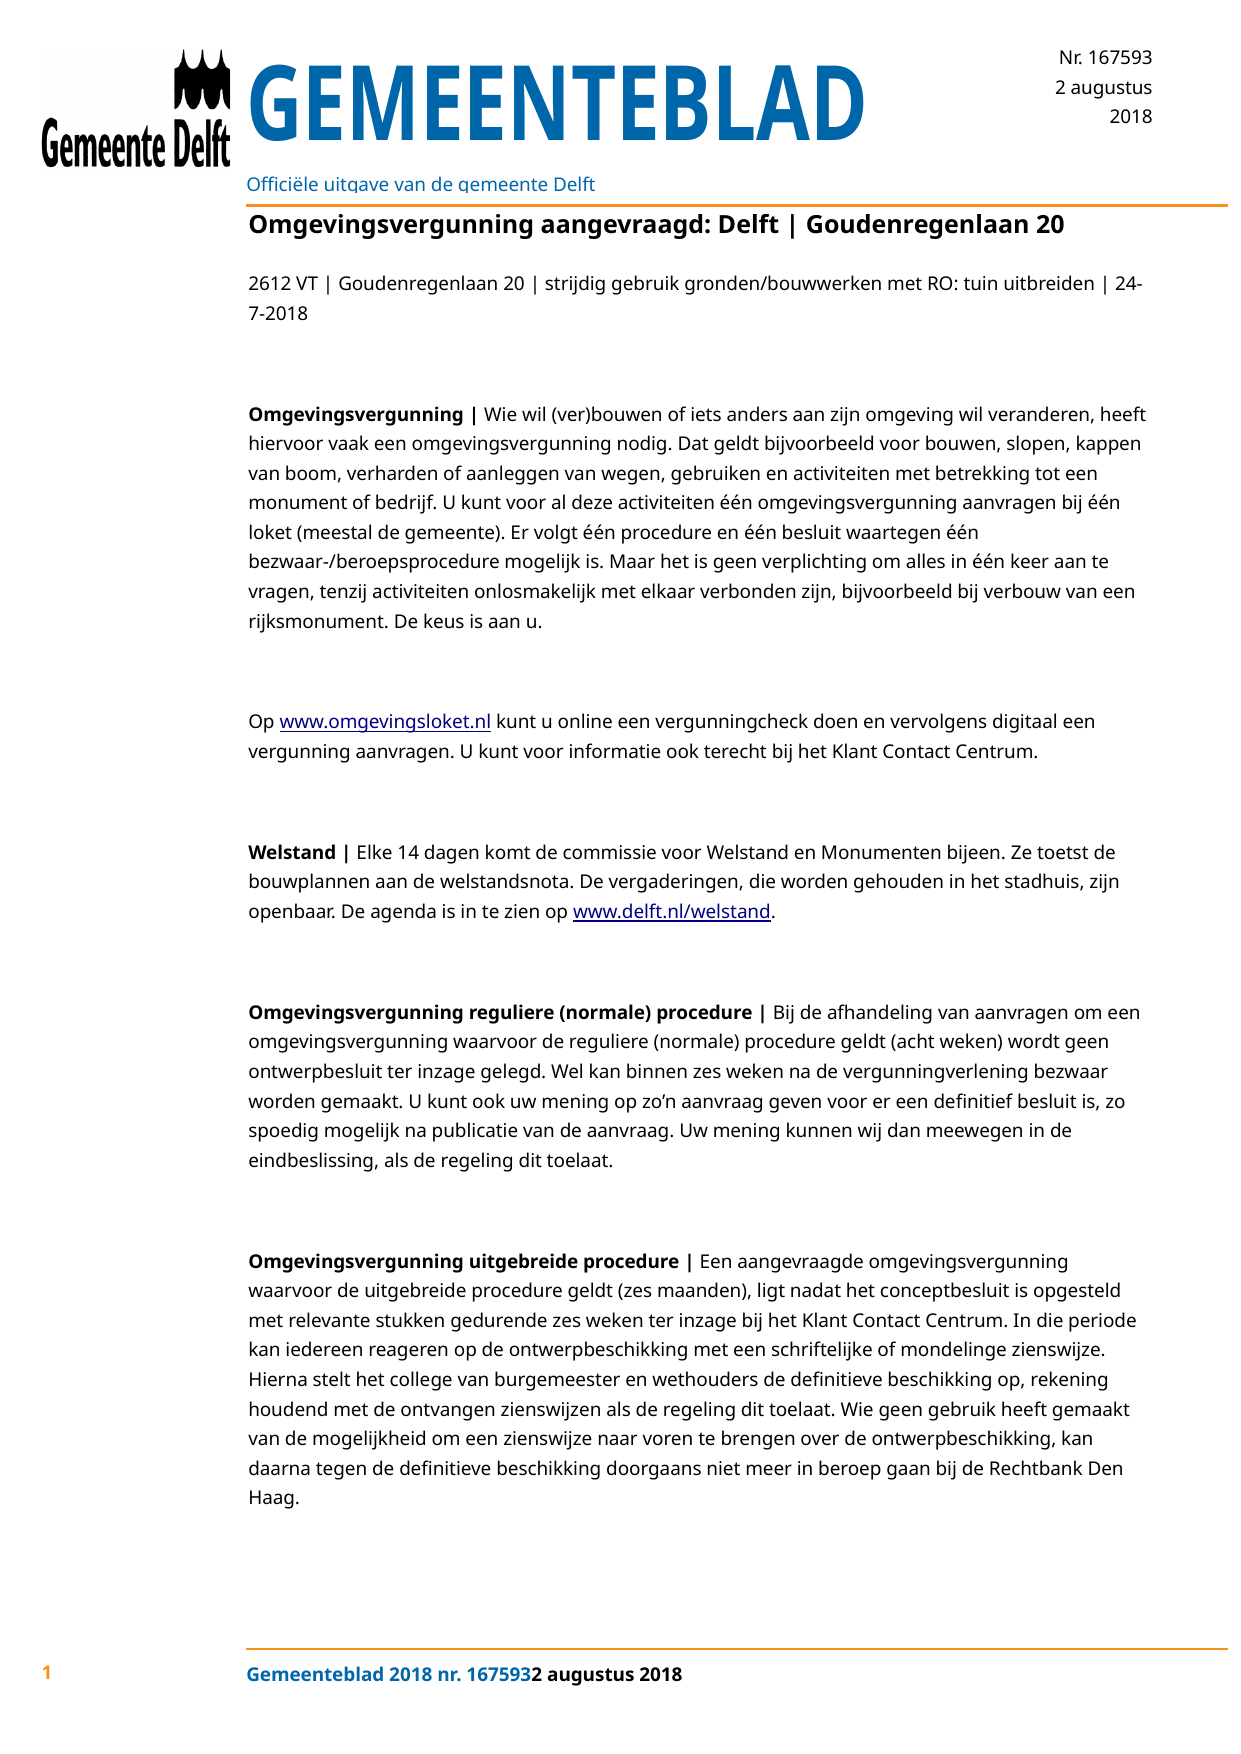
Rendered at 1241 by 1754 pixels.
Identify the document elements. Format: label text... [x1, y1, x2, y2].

text Omgevingsvergunning reguliere (normale) procedure | Bij de afhandeling van aanvragen om een omgevingsvergunning waarvoor de reguliere (normale) procedure geldt (acht weken) wordt geen ontwerpbesluit ter inzage gelegd. Wel kan binnen zes weken na de vergunningverlening bezwaar worden gemaakt. U kunt ook uw mening op zo’n aanvraag geven voor er een definitief besluit is, zo spoedig mogelijk na publicatie van de aanvraag. Uw mening kunnen wij dan meewegen in de eindbeslissing, als de regeling dit toelaat. [248, 999, 1152, 1173]
picture [41, 47, 231, 172]
text Op www.omgevingsloket.nl kunt u online een vergunningcheck doen en vervolgens digitaal een vergunning aanvragen. U kunt voor informatie ook terecht bij het Klant Contact Centrum. [248, 709, 1152, 764]
text Omgevingsvergunning uitgebreide procedure | Een aangevraagde omgevingsvergunning waarvoor de uitgebreide procedure geldt (zes maanden), ligt nadat het conceptbesluit is opgesteld met relevante stukken gedurende zes weken ter inzage bij het Klant Contact Centrum. In die periode kan iedereen reageren op de ontwerpbeschikking met een schriftelijke of mondelinge zienswijze. Hierna stelt het college van burgemeester en wethouders de definitieve beschikking op, rekening houdend met de ontvangen zienswijzen als de regeling dit toelaat. Wie geen gebruik heeft gemaakt van de mogelijkheid om een zienswijze naar voren te brengen over de ontwerpbeschikking, kan daarna tegen de definitieve beschikking doorgaans niet meer in beroep gaan bij de Rechtbank Den Haag. [248, 1248, 1152, 1510]
text 2612 VT | Goudenregenlaan 20 | strijdig gebruik gronden/bouwwerken met RO: tuin uitbreiden | 24-7-2018 [248, 270, 1152, 326]
text Omgevingsvergunning | Wie wil (ver)bouwen of iets anders aan zijn omgeving wil veranderen, heeft hiervoor vaak een omgevingsvergunning nodig. Dat geldt bijvoorbeeld voor bouwen, slopen, kappen van boom, verharden of aanleggen van wegen, gebruiken en activiteiten met betrekking tot een monument of bedrijf. U kunt voor al deze activiteiten één omgevingsvergunning aanvragen bij één loket (meestal de gemeente). Er volgt één procedure en één besluit waartegen één bezwaar-/beroepsprocedure mogelijk is. Maar het is geen verplichting om alles in één keer aan te vragen, tenzij activiteiten onlosmakelijk met elkaar verbonden zijn, bijvoorbeeld bij verbouw van een rijksmonument. De keus is aan u. [248, 401, 1152, 633]
text Omgevingsvergunning aangevraagd: Delft | Goudenregenlaan 20 [248, 207, 1152, 241]
text Welstand | Elke 14 dagen komt de commissie voor Welstand en Monumenten bijeen. Ze toetst de bouwplannen aan de welstandsnota. De vergaderingen, die worden gehouden in het stadhuis, zijn openbaar. De agenda is in te zien op www.delft.nl/welstand. [248, 839, 1152, 924]
